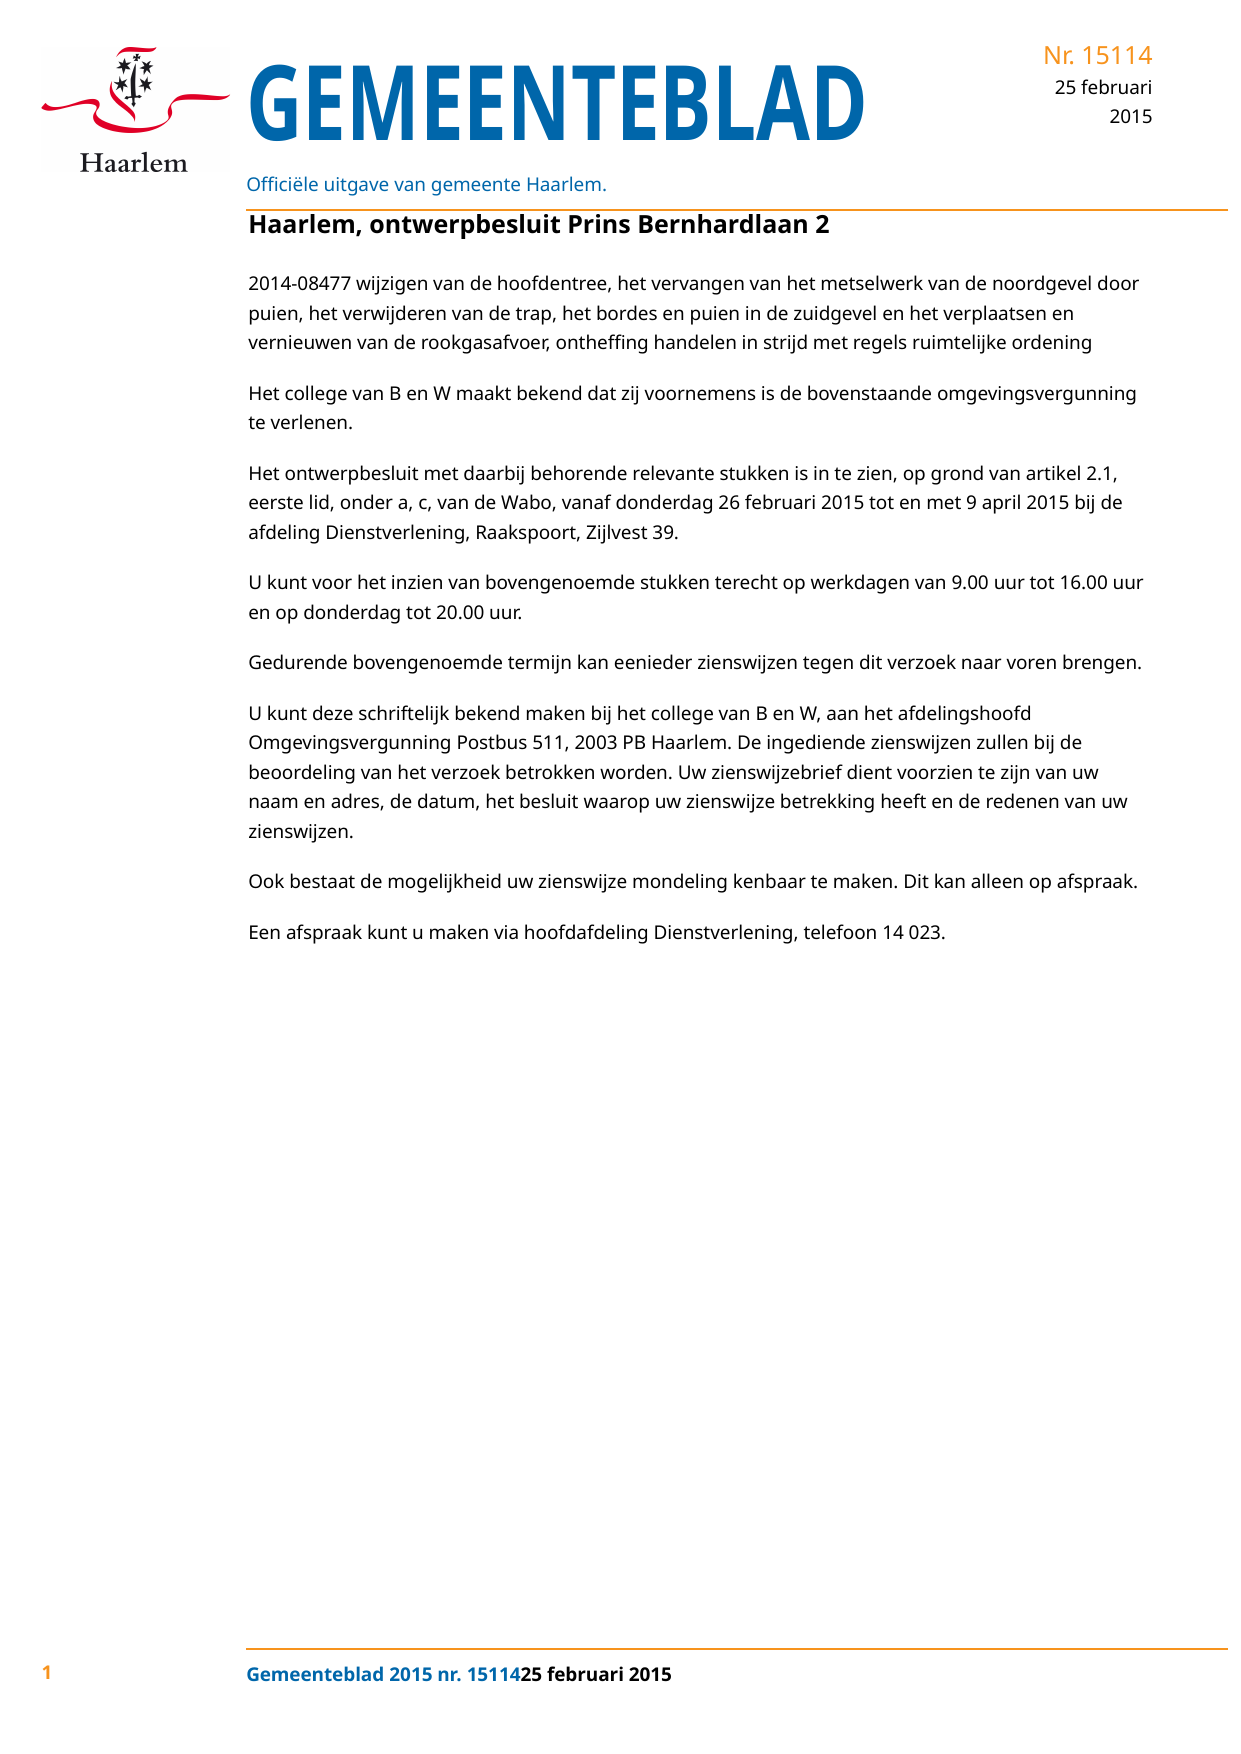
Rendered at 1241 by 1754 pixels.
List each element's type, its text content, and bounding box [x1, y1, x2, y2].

text U kunt voor het inzien van bovengenoemde stukken terecht op werkdagen van 9.00 uur tot 16.00 uur en op donderdag tot 20.00 uur. [248, 569, 1152, 625]
text 2014-08477 wijzigen van de hoofdentree, het vervangen van het metselwerk van de noordgevel door puien, het verwijderen van de trap, het bordes en puien in de zuidgevel en het verplaatsen en vernieuwen van de rookgasafvoer, ontheffing handelen in strijd met regels ruimtelijke ordening [248, 270, 1152, 355]
text U kunt deze schriftelijk bekend maken bij het college van B en W, aan het afdelingshoofd Omgevingsvergunning Postbus 511, 2003 PB Haarlem. De ingediende zienswijzen zullen bij de beoordeling van het verzoek betrokken worden. Uw zienswijzebrief dient voorzien te zijn van uw naam en adres, de datum, het besluit waarop uw zienswijze betrekking heeft en de redenen van uw zienswijzen. [248, 700, 1152, 844]
text Een afspraak kunt u maken via hoofdafdeling Dienstverlening, telefoon 14 023. [248, 919, 1152, 945]
text Het ontwerpbesluit met daarbij behorende relevante stukken is in te zien, op grond van artikel 2.1, eerste lid, onder a, c, van de Wabo, vanaf donderdag 26 februari 2015 tot en met 9 april 2015 bij de afdeling Dienstverlening, Raakspoort, Zijlvest 39. [248, 460, 1152, 545]
picture [41, 47, 231, 172]
text Het college van B en W maakt bekend dat zij voornemens is de bovenstaande omgevingsvergunning te verlenen. [248, 380, 1152, 435]
text Haarlem, ontwerpbesluit Prins Bernhardlaan 2 [248, 211, 1152, 241]
text Ook bestaat de mogelijkheid uw zienswijze mondeling kenbaar te maken. Dit kan alleen op afspraak. [248, 869, 1152, 894]
text Gedurende bovengenoemde termijn kan eenieder zienswijzen tegen dit verzoek naar voren brengen. [248, 649, 1152, 675]
